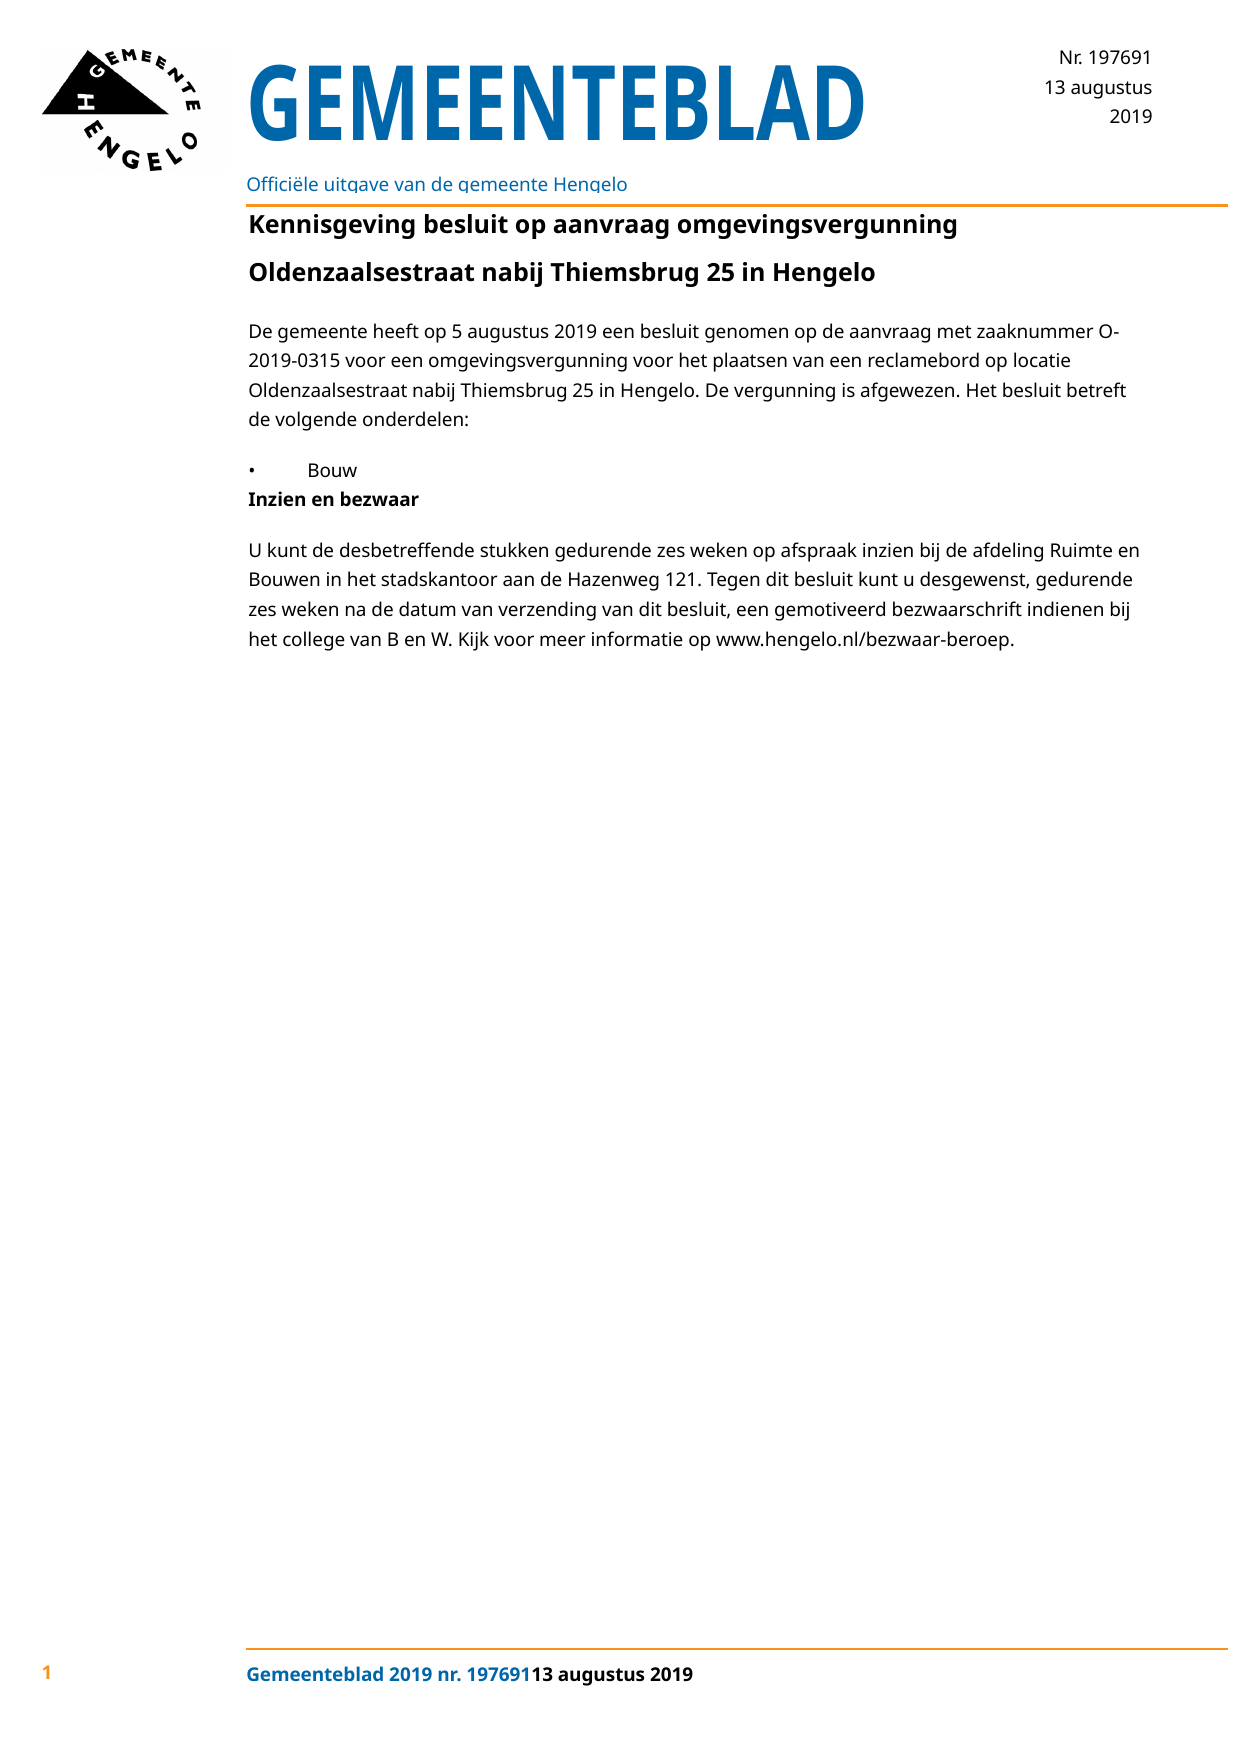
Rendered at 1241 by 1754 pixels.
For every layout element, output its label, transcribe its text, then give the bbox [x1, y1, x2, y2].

text U kunt de desbetreffende stukken gedurende zes weken op afspraak inzien bij de afdeling Ruimte en Bouwen in het stadskantoor aan de Hazenweg 121. Tegen dit besluit kunt u desgewenst, gedurende zes weken na de datum van verzending van dit besluit, een gemotiveerd bezwaarschrift indienen bij het college van B en W. Kijk voor meer informatie op www.hengelo.nl/bezwaar-beroep. [248, 537, 1152, 652]
text De gemeente heeft op 5 augustus 2019 een besluit genomen op de aanvraag met zaaknummer O-2019-0315 voor een omgevingsvergunning voor het plaatsen van een reclamebord op locatie Oldenzaalsestraat nabij Thiemsbrug 25 in Hengelo. De vergunning is afgewezen. Het besluit betreft de volgende onderdelen: [248, 318, 1152, 432]
picture [41, 47, 231, 172]
text Kennisgeving besluit op aanvraag omgevingsvergunning Oldenzaalsestraat nabij Thiemsbrug 25 in Hengelo [248, 207, 1152, 288]
list Bouw [248, 457, 1152, 483]
text Inzien en bezwaar [248, 487, 1152, 512]
